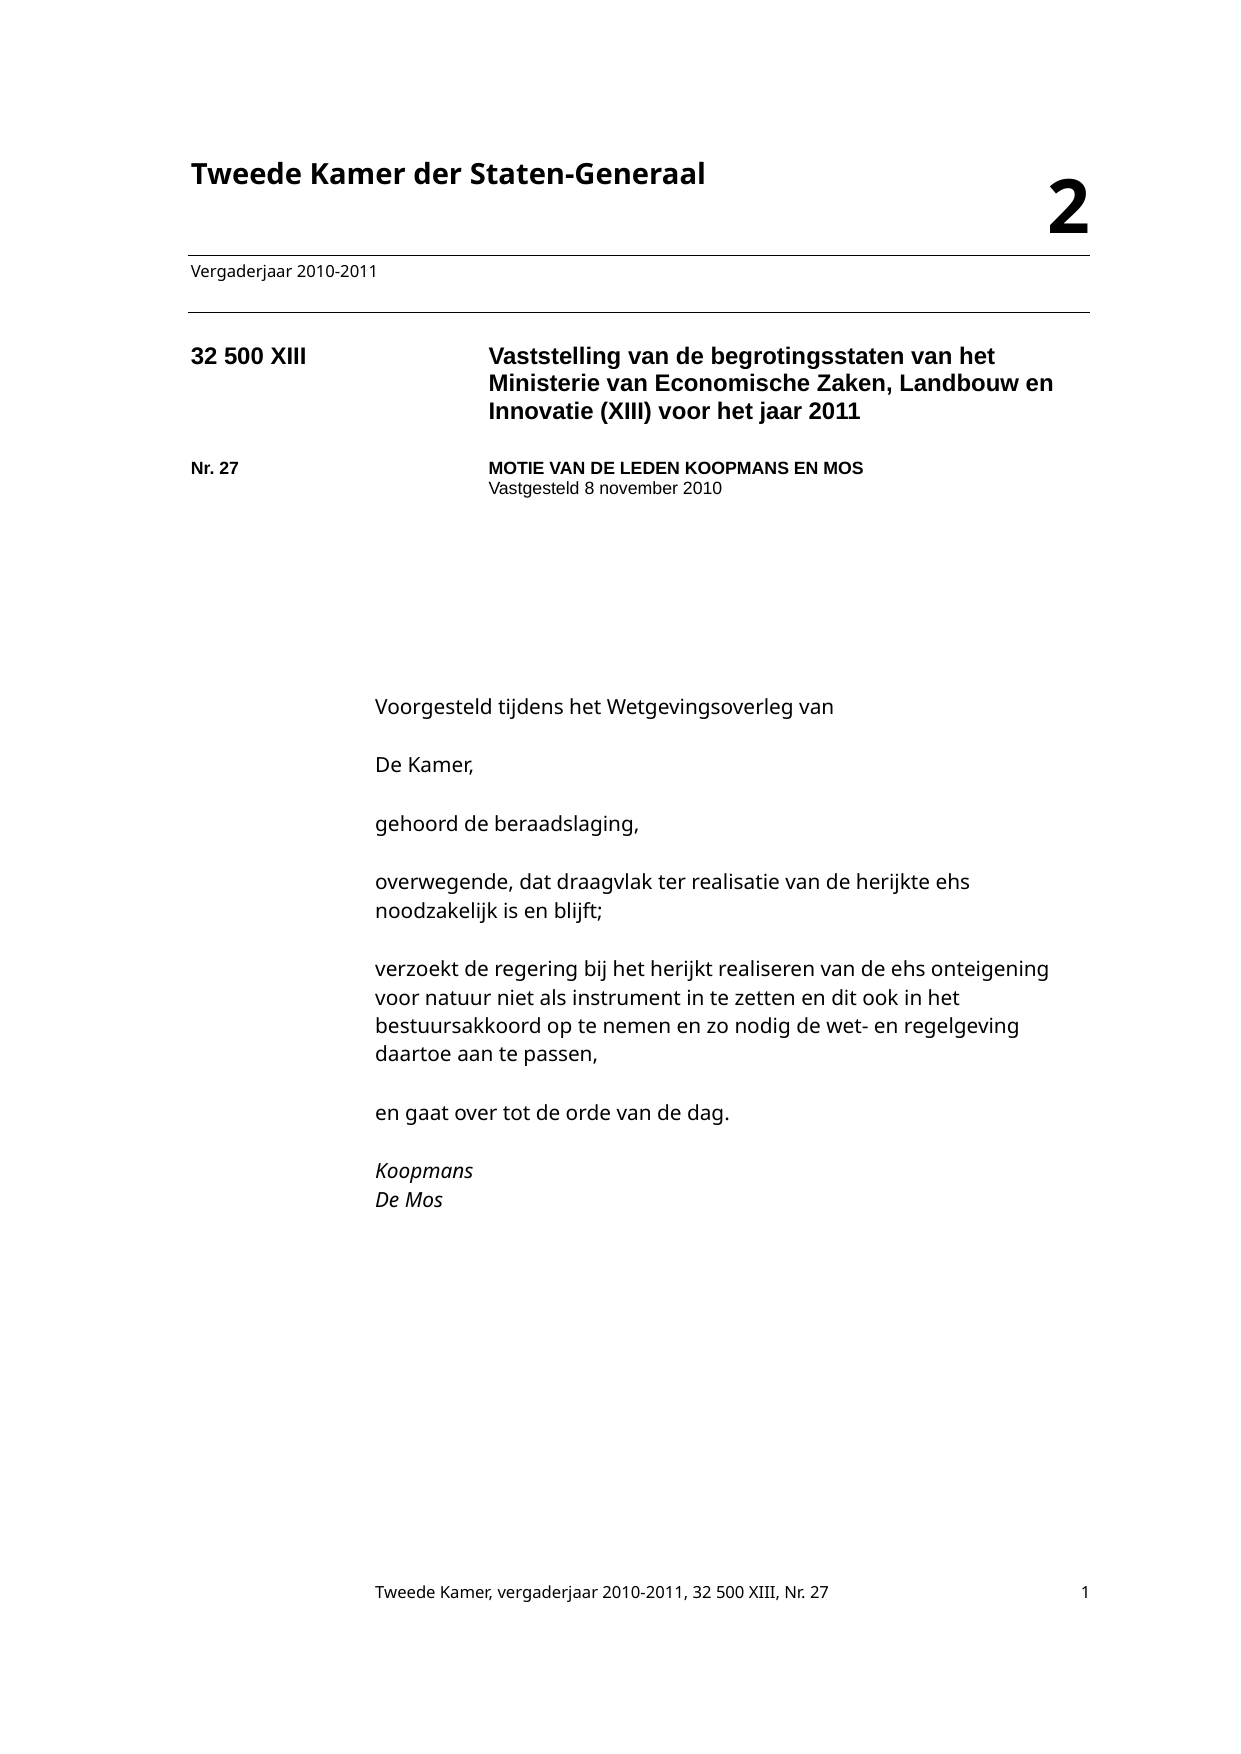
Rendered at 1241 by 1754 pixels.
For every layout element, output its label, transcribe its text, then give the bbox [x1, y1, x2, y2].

text Voorgesteld tijdens het Wetgevingsoverleg van [375, 692, 1090, 721]
text verzoekt de regering bij het herijkt realiseren van de ehs onteigening voor natuur niet als instrument in te zetten en dit ook in het bestuursakkoord op te nemen en zo nodig de wet- en regelgeving daartoe aan te passen, [375, 954, 1090, 1068]
text en gaat over tot de orde van de dag. [375, 1098, 1090, 1126]
table_cell Nr. 27 [188, 455, 485, 573]
text De Mos [375, 1185, 1090, 1213]
text Koopmans [375, 1156, 1090, 1185]
table_header 2 [910, 150, 1090, 255]
table_cell 32 500 XIII [188, 339, 485, 454]
text overwegende, dat draagvlak ter realisatie van de herijkte ehs noodzakelijk is en blijft; [375, 867, 1090, 924]
table_cell [188, 313, 485, 339]
text gehoord de beraadslaging, [375, 809, 1090, 837]
table_cell [485, 313, 1090, 339]
table_cell Vaststelling van de begrotingsstaten van het Ministerie van Economische Zaken, Landbouw en Innovatie (XIII) voor het jaar 2011 [485, 339, 1090, 454]
table_header Tweede Kamer der Staten-Generaal [188, 150, 909, 255]
text De Kamer, [375, 751, 1090, 779]
table_cell Vergaderjaar 2010-2011 [188, 256, 485, 312]
table_cell MOTIE VAN DE LEDEN KOOPMANS EN MOS Vastgesteld 8 november 2010 [485, 455, 1090, 573]
table_cell [485, 256, 1090, 312]
